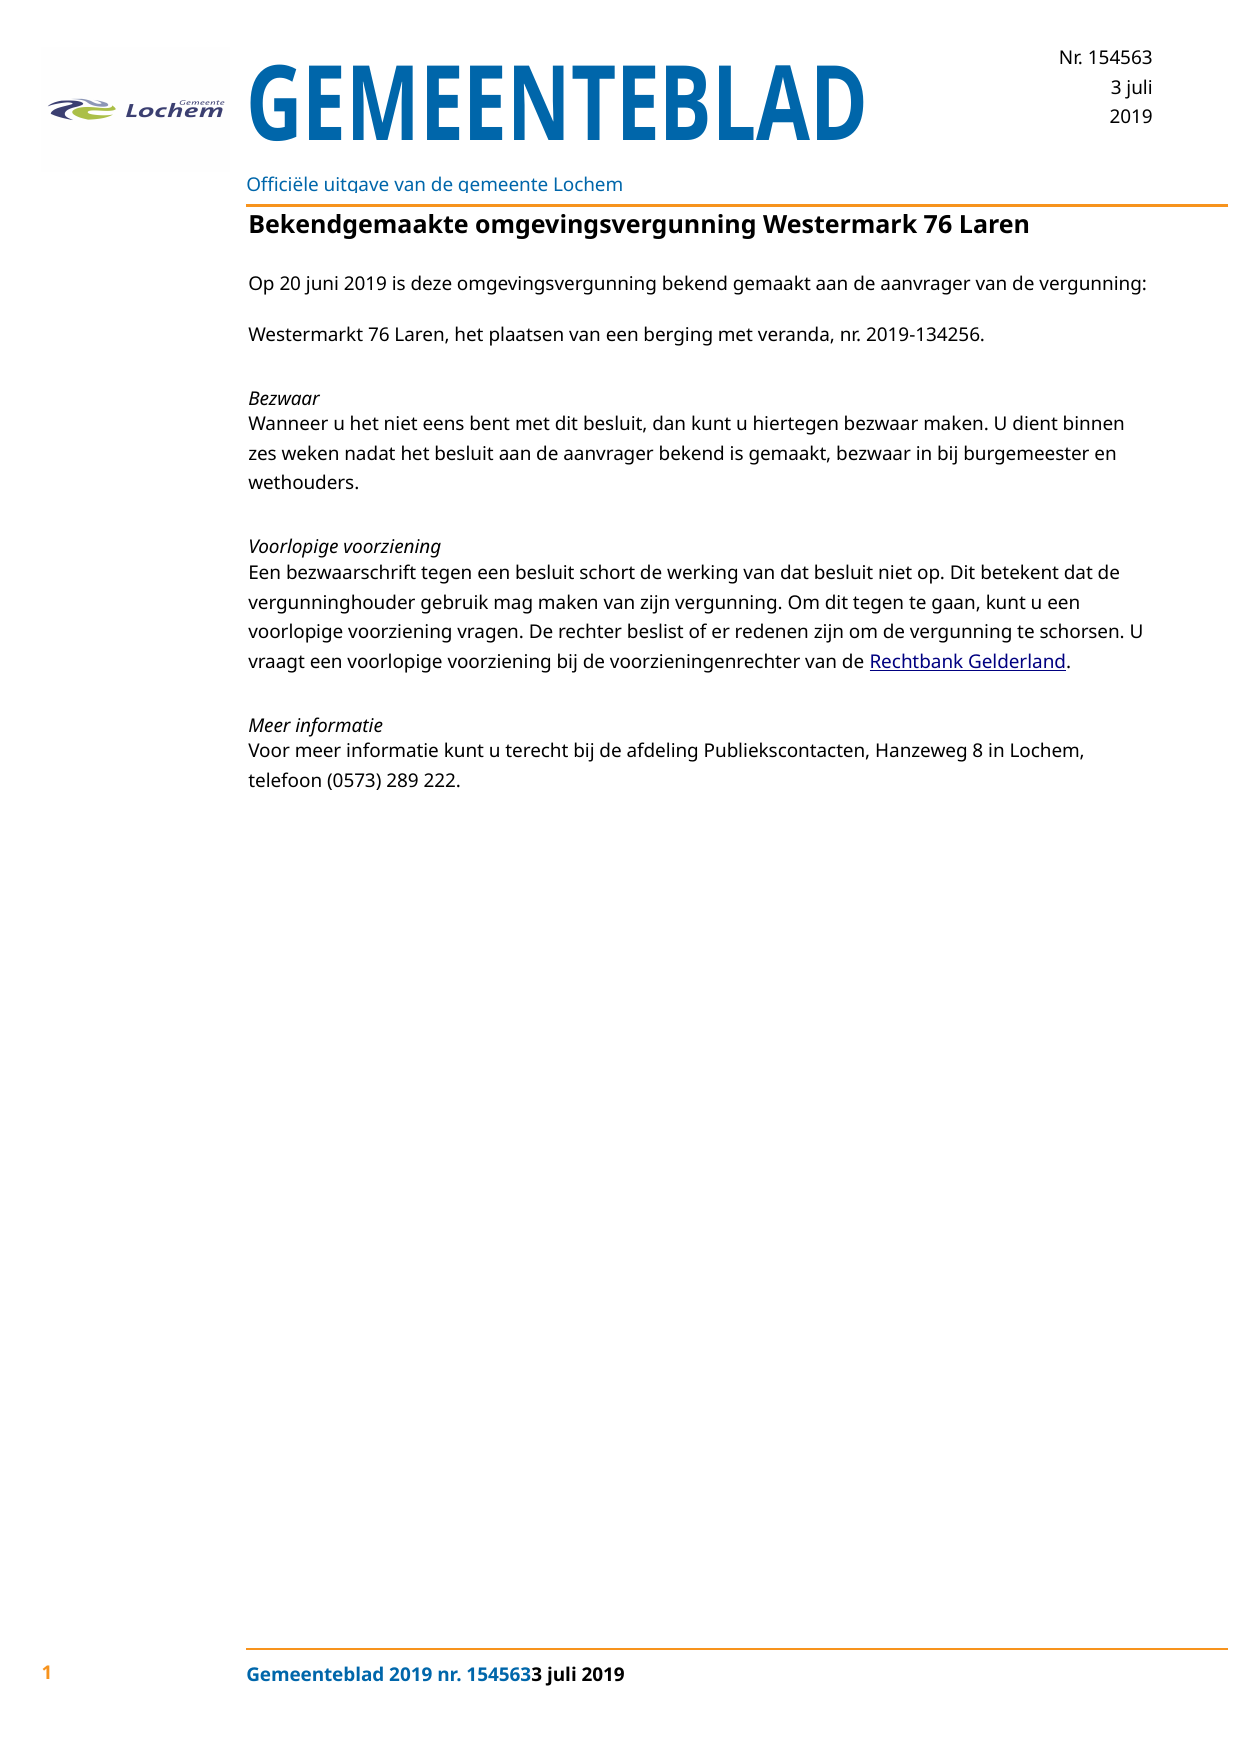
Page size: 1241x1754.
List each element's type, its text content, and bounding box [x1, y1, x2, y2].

text Meer informatie [248, 712, 1152, 738]
text Voor meer informatie kunt u terecht bij de afdeling Publiekscontacten, Hanzeweg 8 in Lochem, telefoon (0573) 289 222. [248, 738, 1152, 793]
text Een bezwaarschrift tegen een besluit schort de werking van dat besluit niet op. Dit betekent dat de vergunninghouder gebruik mag maken van zijn vergunning. Om dit tegen te gaan, kunt u een voorlopige voorziening vragen. De rechter beslist of er redenen zijn om de vergunning te schorsen. U vraagt een voorlopige voorziening bij de voorzieningenrechter van de Rechtbank Gelderland. [248, 559, 1152, 674]
text Wanneer u het niet eens bent met dit besluit, dan kunt u hiertegen bezwaar maken. U dient binnen zes weken nadat het besluit aan de aanvrager bekend is gemaakt, bezwaar in bij burgemeester en wethouders. [248, 410, 1152, 495]
text Westermarkt 76 Laren, het plaatsen van een berging met veranda, nr. 2019-134256. [248, 321, 1152, 346]
text Bezwaar [248, 385, 1152, 410]
text Voorlopige voorziening [248, 533, 1152, 559]
text Op 20 juni 2019 is deze omgevingsvergunning bekend gemaakt aan de aanvrager van de vergunning: [248, 270, 1152, 296]
text Bekendgemaakte omgevingsvergunning Westermark 76 Laren [248, 207, 1152, 241]
picture [41, 47, 231, 172]
